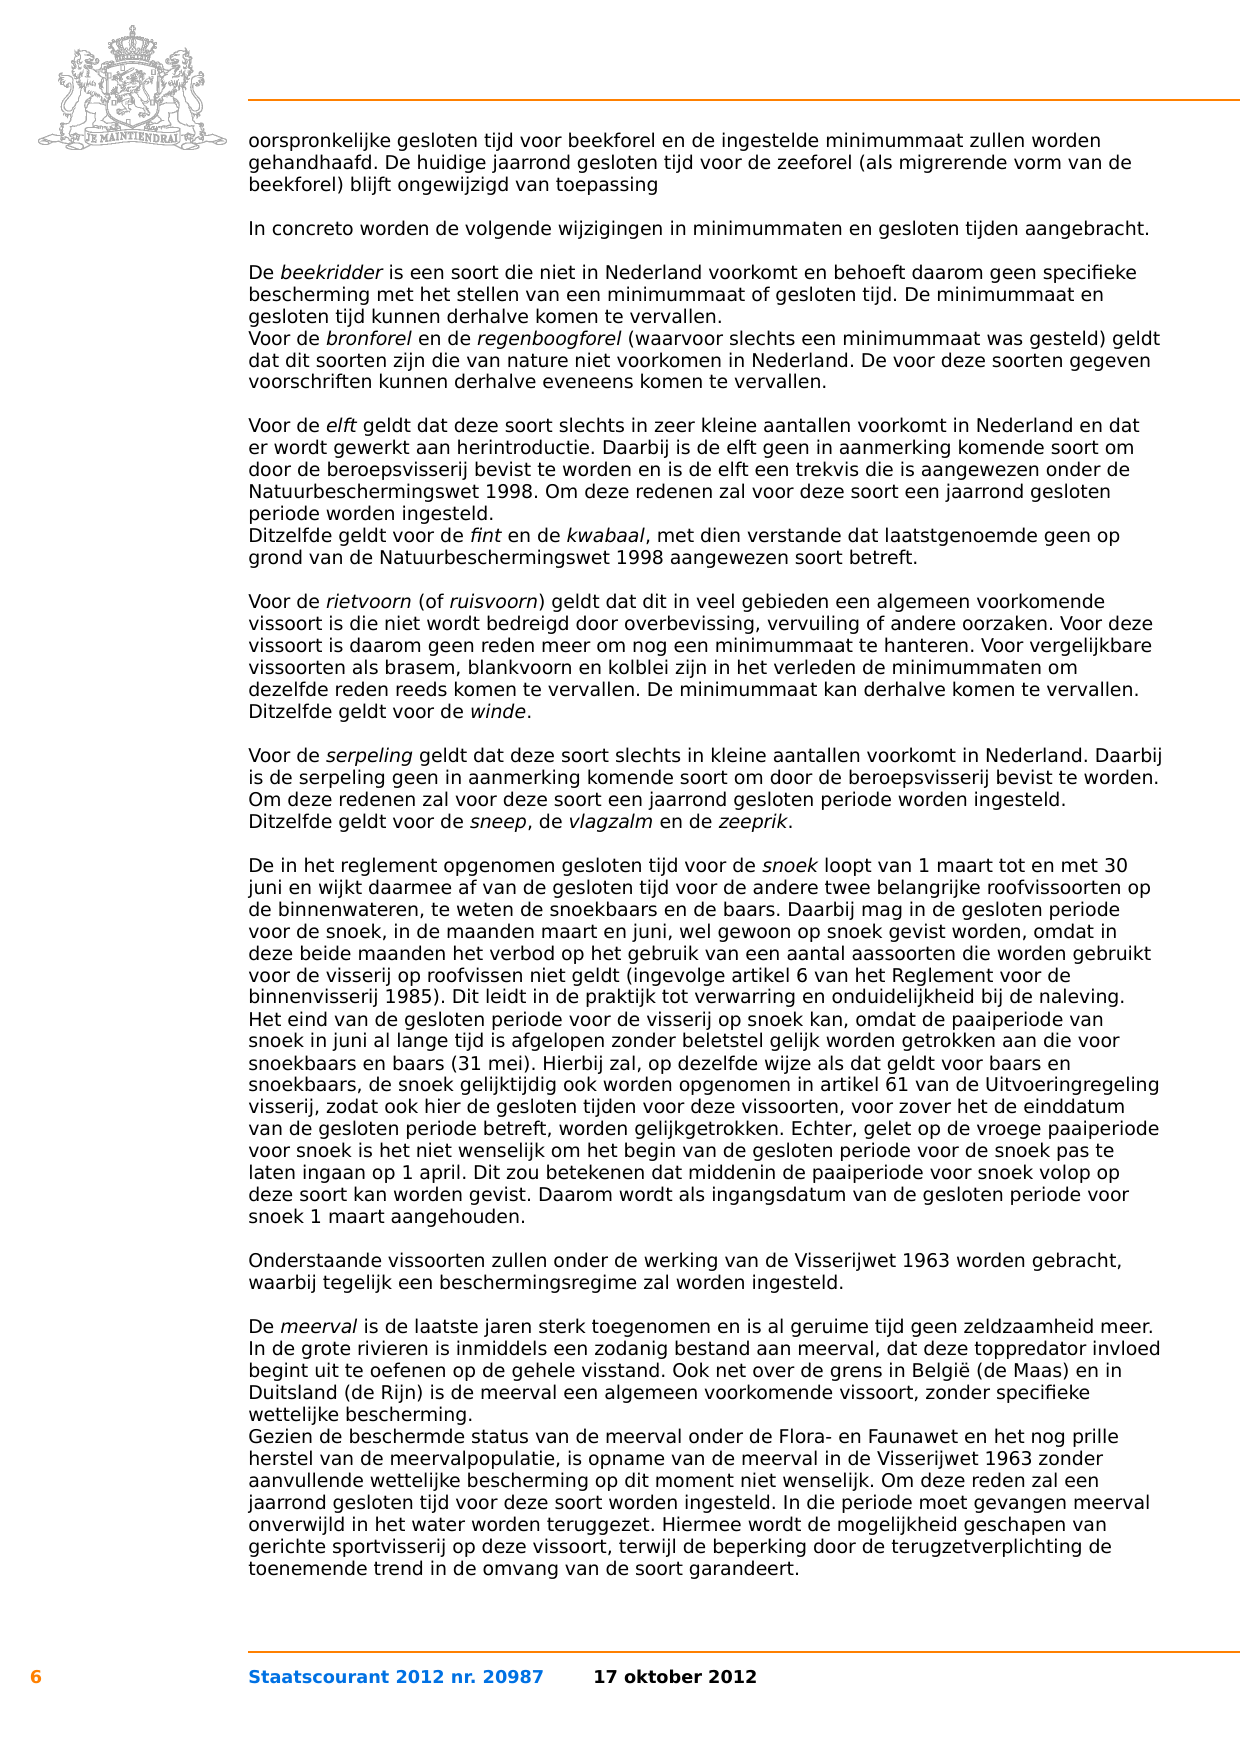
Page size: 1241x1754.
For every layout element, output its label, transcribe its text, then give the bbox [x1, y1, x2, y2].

text oorspronkelijke gesloten tijd voor beekforel en de ingestelde minimummaat zullen worden gehandhaafd. De huidige jaarrond gesloten tijd voor de zeeforel (als migrerende vorm van de beekforel) blijft ongewijzigd van toepassing [248, 130, 1163, 196]
text Voor de bronforel en de regenboogforel (waarvoor slechts een minimummaat was gesteld) geldt dat dit soorten zijn die van nature niet voorkomen in Nederland. De voor deze soorten gegeven voorschriften kunnen derhalve eveneens komen te vervallen. [248, 327, 1163, 393]
text Ditzelfde geldt voor de fint en de kwabaal, met dien verstande dat laatstgenoemde geen op grond van de Natuurbeschermingswet 1998 aangewezen soort betreft. [248, 525, 1163, 569]
text Voor de serpeling geldt dat deze soort slechts in kleine aantallen voorkomt in Nederland. Daarbij is de serpeling geen in aanmerking komende soort om door de beroepsvisserij bevist te worden. Om deze redenen zal voor deze soort een jaarrond gesloten periode worden ingesteld. [248, 745, 1163, 811]
text Ditzelfde geldt voor de winde. [248, 701, 1163, 723]
text De meerval is de laatste jaren sterk toegenomen en is al geruime tijd geen zeldzaamheid meer. In de grote rivieren is inmiddels een zodanig bestand aan meerval, dat deze toppredator invloed begint uit te oefenen op de gehele visstand. Ook net over de grens in België (de Maas) en in Duitsland (de Rijn) is de meerval een algemeen voorkomende vissoort, zonder specifieke wettelijke bescherming. [248, 1316, 1163, 1426]
text Onderstaande vissoorten zullen onder de werking van de Visserijwet 1963 worden gebracht, waarbij tegelijk een beschermingsregime zal worden ingesteld. [248, 1250, 1163, 1294]
text De in het reglement opgenomen gesloten tijd voor de snoek loopt van 1 maart tot en met 30 juni en wijkt daarmee af van de gesloten tijd voor de andere twee belangrijke roofvissoorten op de binnenwateren, te weten de snoekbaars en de baars. Daarbij mag in de gesloten periode voor de snoek, in de maanden maart en juni, wel gewoon op snoek gevist worden, omdat in deze beide maanden het verbod op het gebruik van een aantal aassoorten die worden gebruikt voor de visserij op roofvissen niet geldt (ingevolge artikel 6 van het Reglement voor de binnenvisserij 1985). Dit leidt in de praktijk tot verwarring en onduidelijkheid bij de naleving. Het eind van de gesloten periode voor de visserij op snoek kan, omdat de paaiperiode van snoek in juni al lange tijd is afgelopen zonder beletstel gelijk worden getrokken aan die voor snoekbaars en baars (31 mei). Hierbij zal, op dezelfde wijze als dat geldt voor baars en snoekbaars, de snoek gelijktijdig ook worden opgenomen in artikel 61 van de Uitvoeringregeling visserij, zodat ook hier de gesloten tijden voor deze vissoorten, voor zover het de einddatum van de gesloten periode betreft, worden gelijkgetrokken. Echter, gelet op de vroege paaiperiode voor snoek is het niet wenselijk om het begin van de gesloten periode voor de snoek pas te laten ingaan op 1 april. Dit zou betekenen dat middenin de paaiperiode voor snoek volop op deze soort kan worden gevist. Daarom wordt als ingangsdatum van de gesloten periode voor snoek 1 maart aangehouden. [248, 854, 1163, 1228]
picture [38, 25, 227, 150]
text In concreto worden de volgende wijzigingen in minimummaten en gesloten tijden aangebracht. [248, 218, 1163, 240]
text Voor de elft geldt dat deze soort slechts in zeer kleine aantallen voorkomt in Nederland en dat er wordt gewerkt aan herintroductie. Daarbij is de elft geen in aanmerking komende soort om door de beroepsvisserij bevist te worden en is de elft een trekvis die is aangewezen onder de Natuurbeschermingswet 1998. Om deze redenen zal voor deze soort een jaarrond gesloten periode worden ingesteld. [248, 415, 1163, 525]
text Gezien de beschermde status van de meerval onder de Flora- en Faunawet en het nog prille herstel van de meervalpopulatie, is opname van de meerval in de Visserijwet 1963 zonder aanvullende wettelijke bescherming op dit moment niet wenselijk. Om deze reden zal een jaarrond gesloten tijd voor deze soort worden ingesteld. In die periode moet gevangen meerval onverwijld in het water worden teruggezet. Hiermee wordt de mogelijkheid geschapen van gerichte sportvisserij op deze vissoort, terwijl de beperking door de terugzetverplichting de toenemende trend in de omvang van de soort garandeert. [248, 1426, 1163, 1580]
text Ditzelfde geldt voor de sneep, de vlagzalm en de zeeprik. [248, 811, 1163, 833]
text Voor de rietvoorn (of ruisvoorn) geldt dat dit in veel gebieden een algemeen voorkomende vissoort is die niet wordt bedreigd door overbevissing, vervuiling of andere oorzaken. Voor deze vissoort is daarom geen reden meer om nog een minimummaat te hanteren. Voor vergelijkbare vissoorten als brasem, blankvoorn en kolblei zijn in het verleden de minimummaten om dezelfde reden reeds komen te vervallen. De minimummaat kan derhalve komen te vervallen. [248, 591, 1163, 701]
text De beekridder is een soort die niet in Nederland voorkomt en behoeft daarom geen specifieke bescherming met het stellen van een minimummaat of gesloten tijd. De minimummaat en gesloten tijd kunnen derhalve komen te vervallen. [248, 262, 1163, 327]
